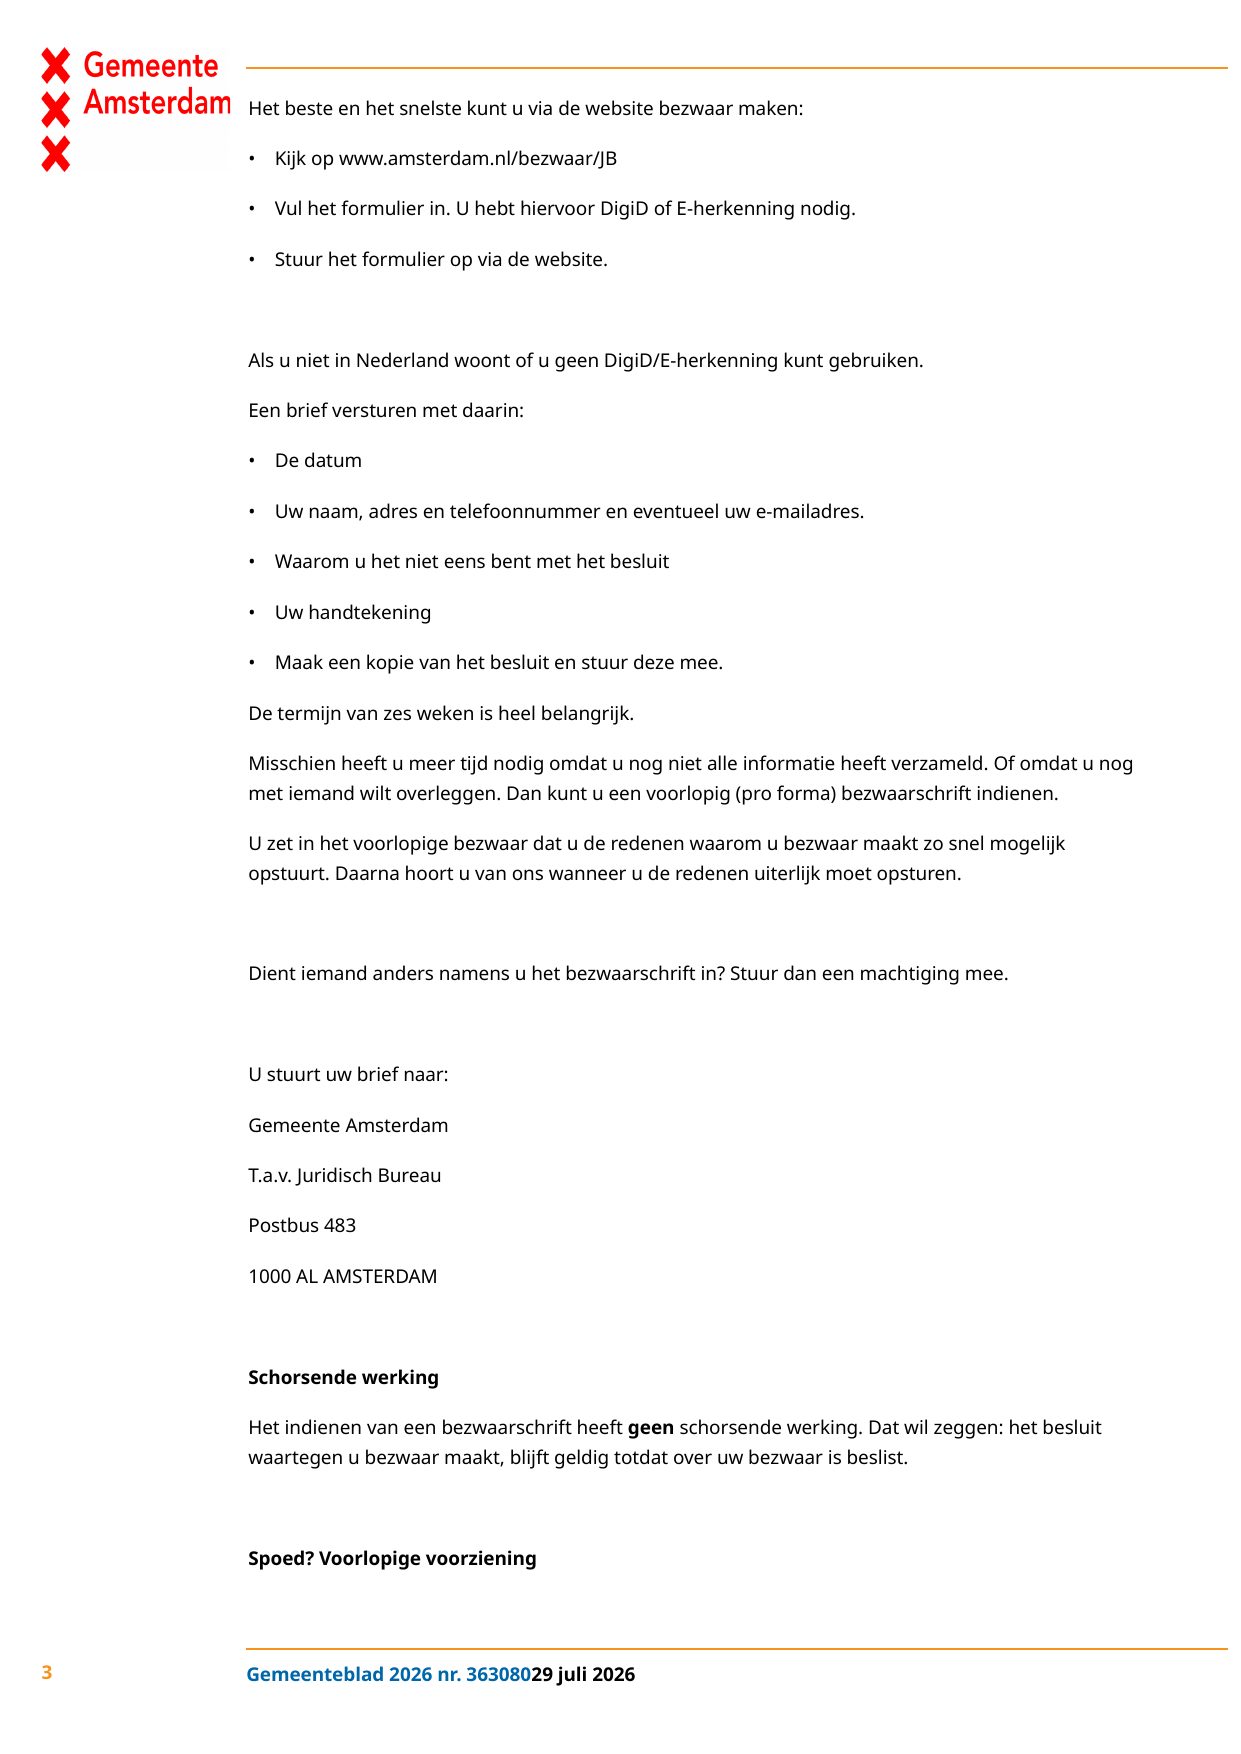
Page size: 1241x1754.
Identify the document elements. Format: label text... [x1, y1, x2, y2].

text • Waarom u het niet eens bent met het besluit [248, 548, 1152, 574]
text Als u niet in Nederland woont of u geen DigiD/E-herkenning kunt gebruiken. [248, 347, 1152, 373]
text • Kijk op www.amsterdam.nl/bezwaar/JB [248, 145, 1152, 171]
text U stuurt uw brief naar: [248, 1061, 1152, 1087]
text Postbus 483 [248, 1213, 1152, 1238]
text Een brief versturen met daarin: [248, 397, 1152, 423]
text Dient iemand anders namens u het bezwaarschrift in? Stuur dan een machtiging mee. [248, 961, 1152, 986]
text Het beste en het snelste kunt u via de website bezwaar maken: [248, 95, 1152, 121]
text • Maak een kopie van het besluit en stuur deze mee. [248, 649, 1152, 675]
text Het indienen van een bezwaarschrift heeft geen schorsende werking. Dat wil zeggen: het besluit waartegen u bezwaar maakt, blijft geldig totdat over uw bezwaar is beslist. [248, 1414, 1152, 1470]
text 1000 AL AMSTERDAM [248, 1263, 1152, 1289]
text Spoed? Voorlopige voorziening [248, 1545, 1152, 1571]
text Gemeente Amsterdam [248, 1112, 1152, 1138]
text U zet in het voorlopige bezwaar dat u de redenen waarom u bezwaar maakt zo snel mogelijk opstuurt. Daarna hoort u van ons wanneer u de redenen uiterlijk moet opsturen. [248, 830, 1152, 886]
text • De datum [248, 448, 1152, 473]
text Misschien heeft u meer tijd nodig omdat u nog niet alle informatie heeft verzameld. Of omdat u nog met iemand wilt overleggen. Dan kunt u een voorlopig (pro forma) bezwaarschrift indienen. [248, 750, 1152, 806]
text • Uw handtekening [248, 599, 1152, 625]
text • Uw naam, adres en telefoonnummer en eventueel uw e-mailadres. [248, 498, 1152, 524]
text De termijn van zes weken is heel belangrijk. [248, 700, 1152, 726]
text • Vul het formulier in. U hebt hiervoor DigiD of E-herkenning nodig. [248, 196, 1152, 221]
text • Stuur het formulier op via de website. [248, 246, 1152, 272]
text T.a.v. Juridisch Bureau [248, 1162, 1152, 1188]
picture [41, 47, 231, 172]
text Schorsende werking [248, 1364, 1152, 1390]
